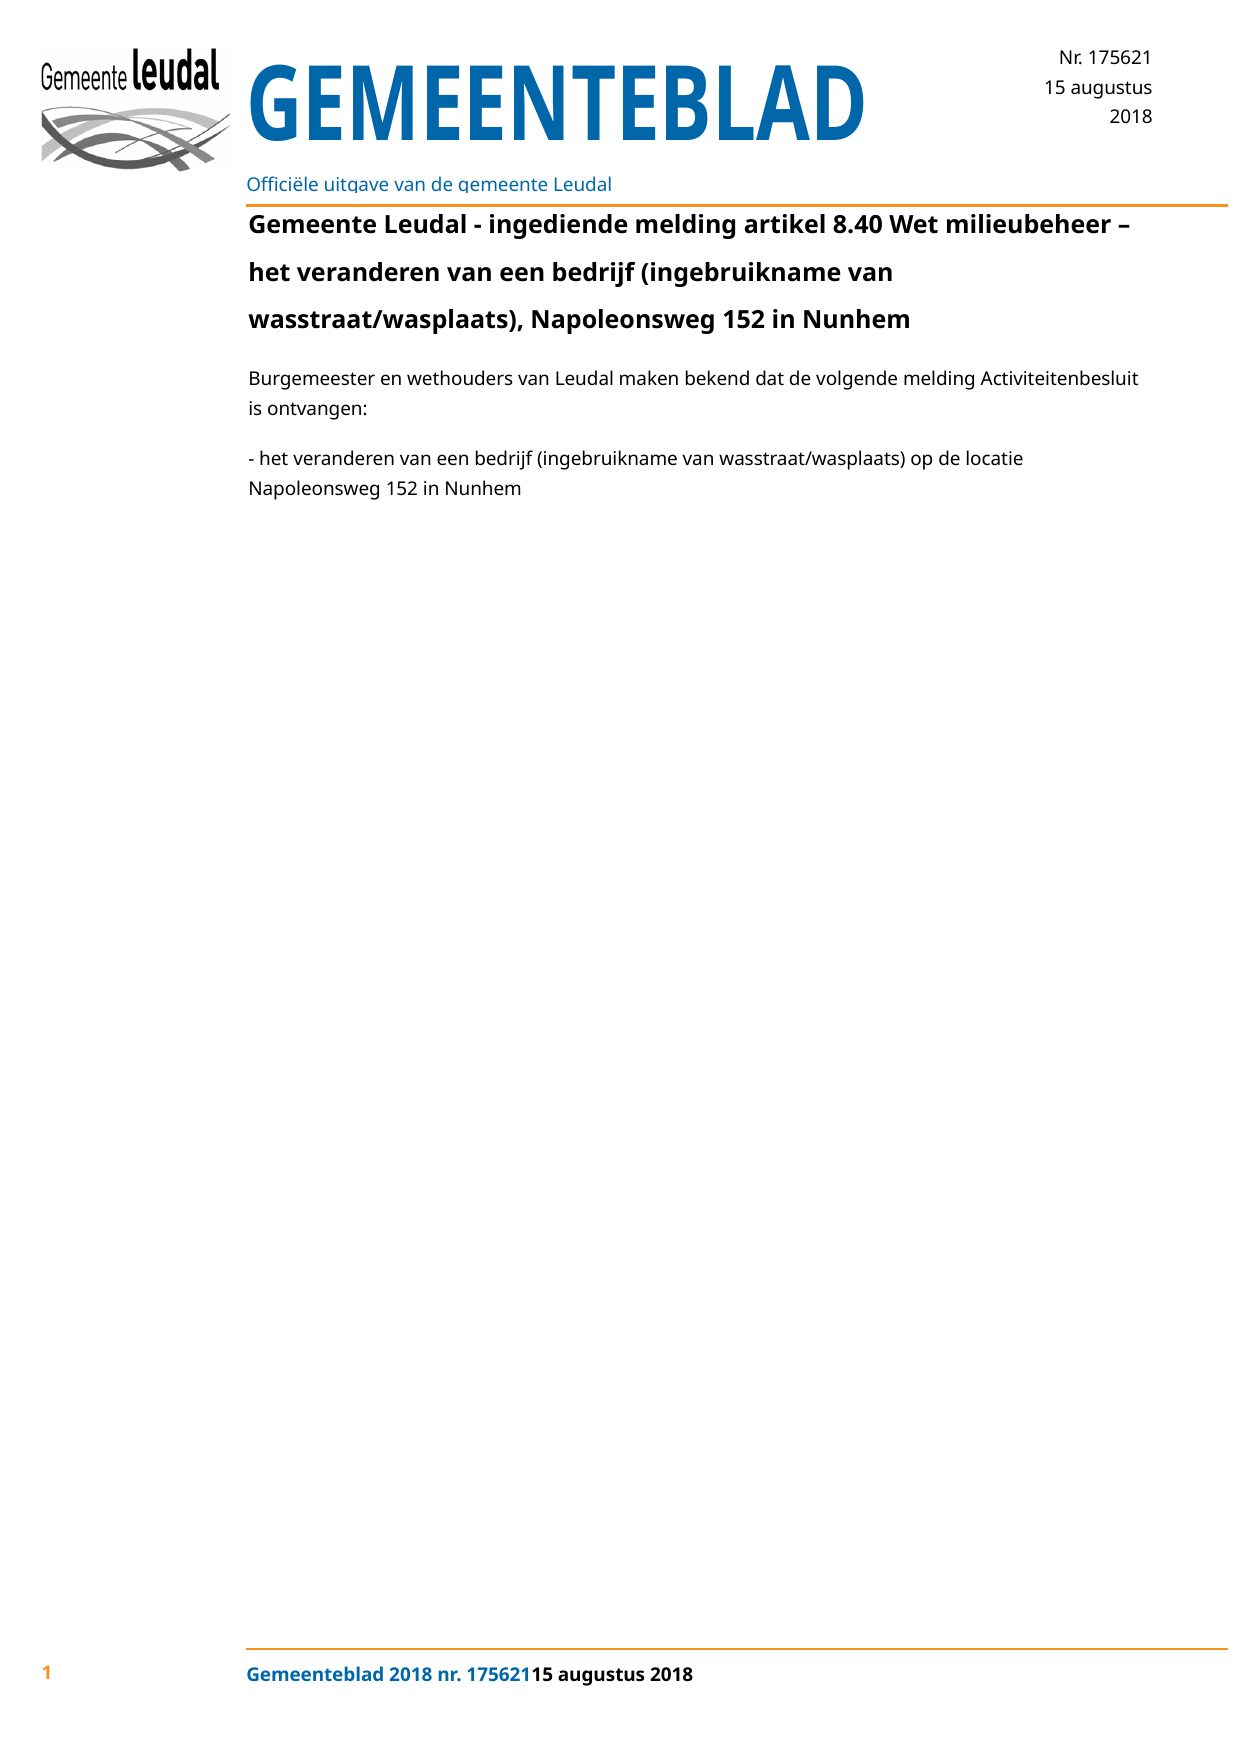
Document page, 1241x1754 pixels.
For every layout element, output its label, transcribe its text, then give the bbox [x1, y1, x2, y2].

text - het veranderen van een bedrijf (ingebruikname van wasstraat/wasplaats) op de locatie Napoleonsweg 152 in Nunhem [248, 446, 1152, 501]
text Gemeente Leudal - ingediende melding artikel 8.40 Wet milieubeheer – het veranderen van een bedrijf (ingebruikname van wasstraat/wasplaats), Napoleonsweg 152 in Nunhem [248, 207, 1152, 336]
picture [41, 47, 231, 172]
text Burgemeester en wethouders van Leudal maken bekend dat de volgende melding Activiteitenbesluit is ontvangen: [248, 366, 1152, 421]
